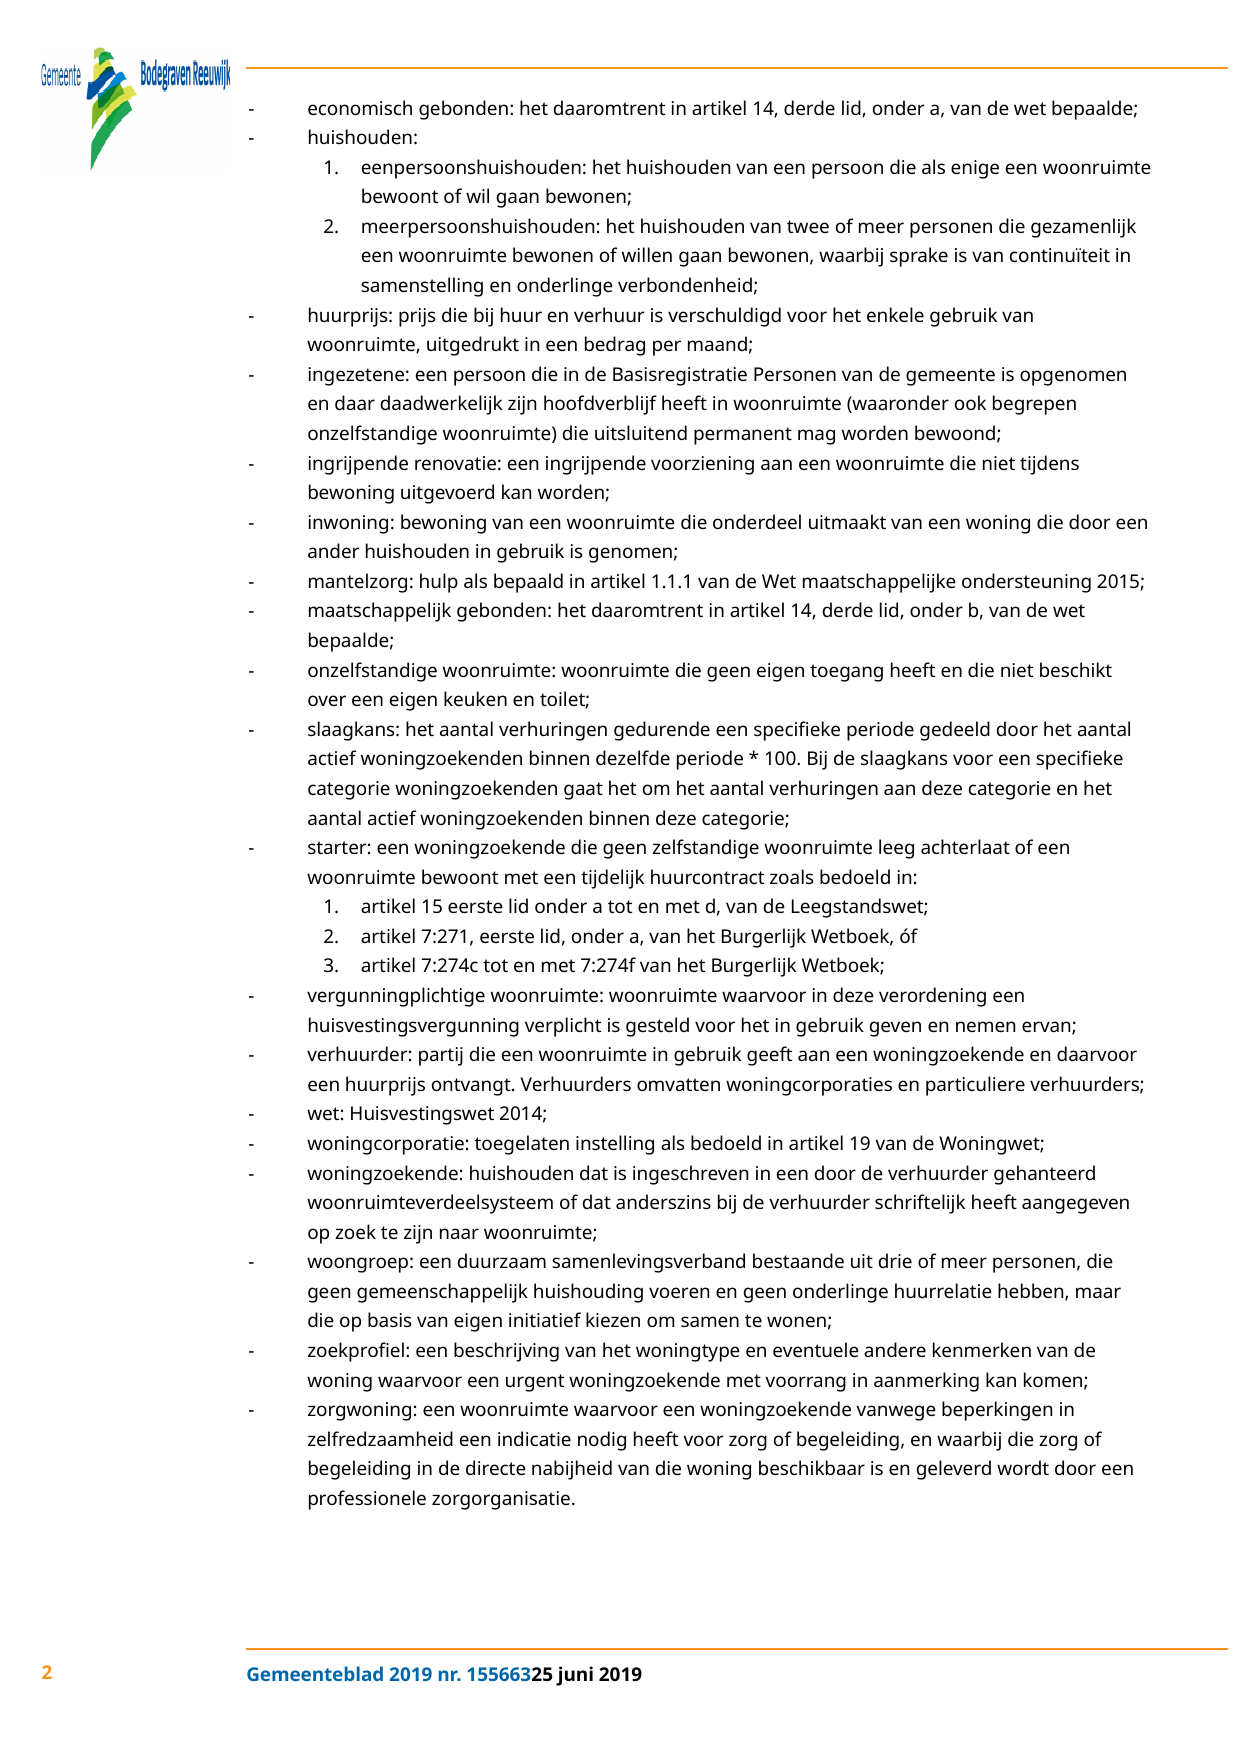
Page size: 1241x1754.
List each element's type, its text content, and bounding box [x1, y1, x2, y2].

list artikel 7:271, eerste lid, onder a, van het Burgerlijk Wetboek, óf [323, 923, 1152, 949]
picture [41, 47, 231, 172]
list eenpersoonshuishouden: het huishouden van een persoon die als enige een woonruimte bewoont of wil gaan bewonen; [323, 154, 1152, 209]
list artikel 7:274c tot en met 7:274f van het Burgerlijk Wetboek; [323, 953, 1152, 978]
list huishouden: [248, 124, 1152, 150]
list inwoning: bewoning van een woonruimte die onderdeel uitmaakt van een woning die door een ander huishouden in gebruik is genomen; [248, 509, 1152, 564]
list mantelzorg: hulp als bepaald in artikel 1.1.1 van de Wet maatschappelijke ondersteuning 2015; [248, 568, 1152, 594]
list maatschappelijk gebonden: het daaromtrent in artikel 14, derde lid, onder b, van de wet bepaalde; [248, 598, 1152, 653]
list woningzoekende: huishouden dat is ingeschreven in een door de verhuurder gehanteerd woonruimteverdeelsysteem of dat anderszins bij de verhuurder schriftelijk heeft aangegeven op zoek te zijn naar woonruimte; [248, 1160, 1152, 1245]
list woongroep: een duurzaam samenlevingsverband bestaande uit drie of meer personen, die geen gemeenschappelijk huishouding voeren en geen onderlinge huurrelatie hebben, maar die op basis van eigen initiatief kiezen om samen te wonen; [248, 1248, 1152, 1333]
list ingezetene: een persoon die in de Basisregistratie Personen van de gemeente is opgenomen en daar daadwerkelijk zijn hoofdverblijf heeft in woonruimte (waaronder ook begrepen onzelfstandige woonruimte) die uitsluitend permanent mag worden bewoond; [248, 361, 1152, 446]
list ingrijpende renovatie: een ingrijpende voorziening aan een woonruimte die niet tijdens bewoning uitgevoerd kan worden; [248, 450, 1152, 505]
list slaagkans: het aantal verhuringen gedurende een specifieke periode gedeeld door het aantal actief woningzoekenden binnen dezelfde periode * 100. Bij de slaagkans voor een specifieke categorie woningzoekenden gaat het om het aantal verhuringen aan deze categorie en het aantal actief woningzoekenden binnen deze categorie; [248, 716, 1152, 831]
list zorgwoning: een woonruimte waarvoor een woningzoekende vanwege beperkingen in zelfredzaamheid een indicatie nodig heeft voor zorg of begeleiding, en waarbij die zorg of begeleiding in de directe nabijheid van die woning beschikbaar is en geleverd wordt door een professionele zorgorganisatie. [248, 1396, 1152, 1511]
list economisch gebonden: het daaromtrent in artikel 14, derde lid, onder a, van de wet bepaalde; [248, 95, 1152, 121]
list meerpersoonshuishouden: het huishouden van twee of meer personen die gezamenlijk een woonruimte bewonen of willen gaan bewonen, waarbij sprake is van continuïteit in samenstelling en onderlinge verbondenheid; [323, 213, 1152, 298]
list starter: een woningzoekende die geen zelfstandige woonruimte leeg achterlaat of een woonruimte bewoont met een tijdelijk huurcontract zoals bedoeld in: [248, 834, 1152, 890]
list onzelfstandige woonruimte: woonruimte die geen eigen toegang heeft en die niet beschikt over een eigen keuken en toilet; [248, 657, 1152, 712]
list verhuurder: partij die een woonruimte in gebruik geeft aan een woningzoekende en daarvoor een huurprijs ontvangt. Verhuurders omvatten woningcorporaties en particuliere verhuurders; [248, 1041, 1152, 1097]
list wet: Huisvestingswet 2014; [248, 1101, 1152, 1126]
list zoekprofiel: een beschrijving van het woningtype en eventuele andere kenmerken van de woning waarvoor een urgent woningzoekende met voorrang in aanmerking kan komen; [248, 1337, 1152, 1393]
list artikel 15 eerste lid onder a tot en met d, van de Leegstandswet; [323, 893, 1152, 919]
list huurprijs: prijs die bij huur en verhuur is verschuldigd voor het enkele gebruik van woonruimte, uitgedrukt in een bedrag per maand; [248, 302, 1152, 357]
list woningcorporatie: toegelaten instelling als bedoeld in artikel 19 van de Woningwet; [248, 1130, 1152, 1156]
list vergunningplichtige woonruimte: woonruimte waarvoor in deze verordening een huisvestingsvergunning verplicht is gesteld voor het in gebruik geven en nemen ervan; [248, 982, 1152, 1038]
